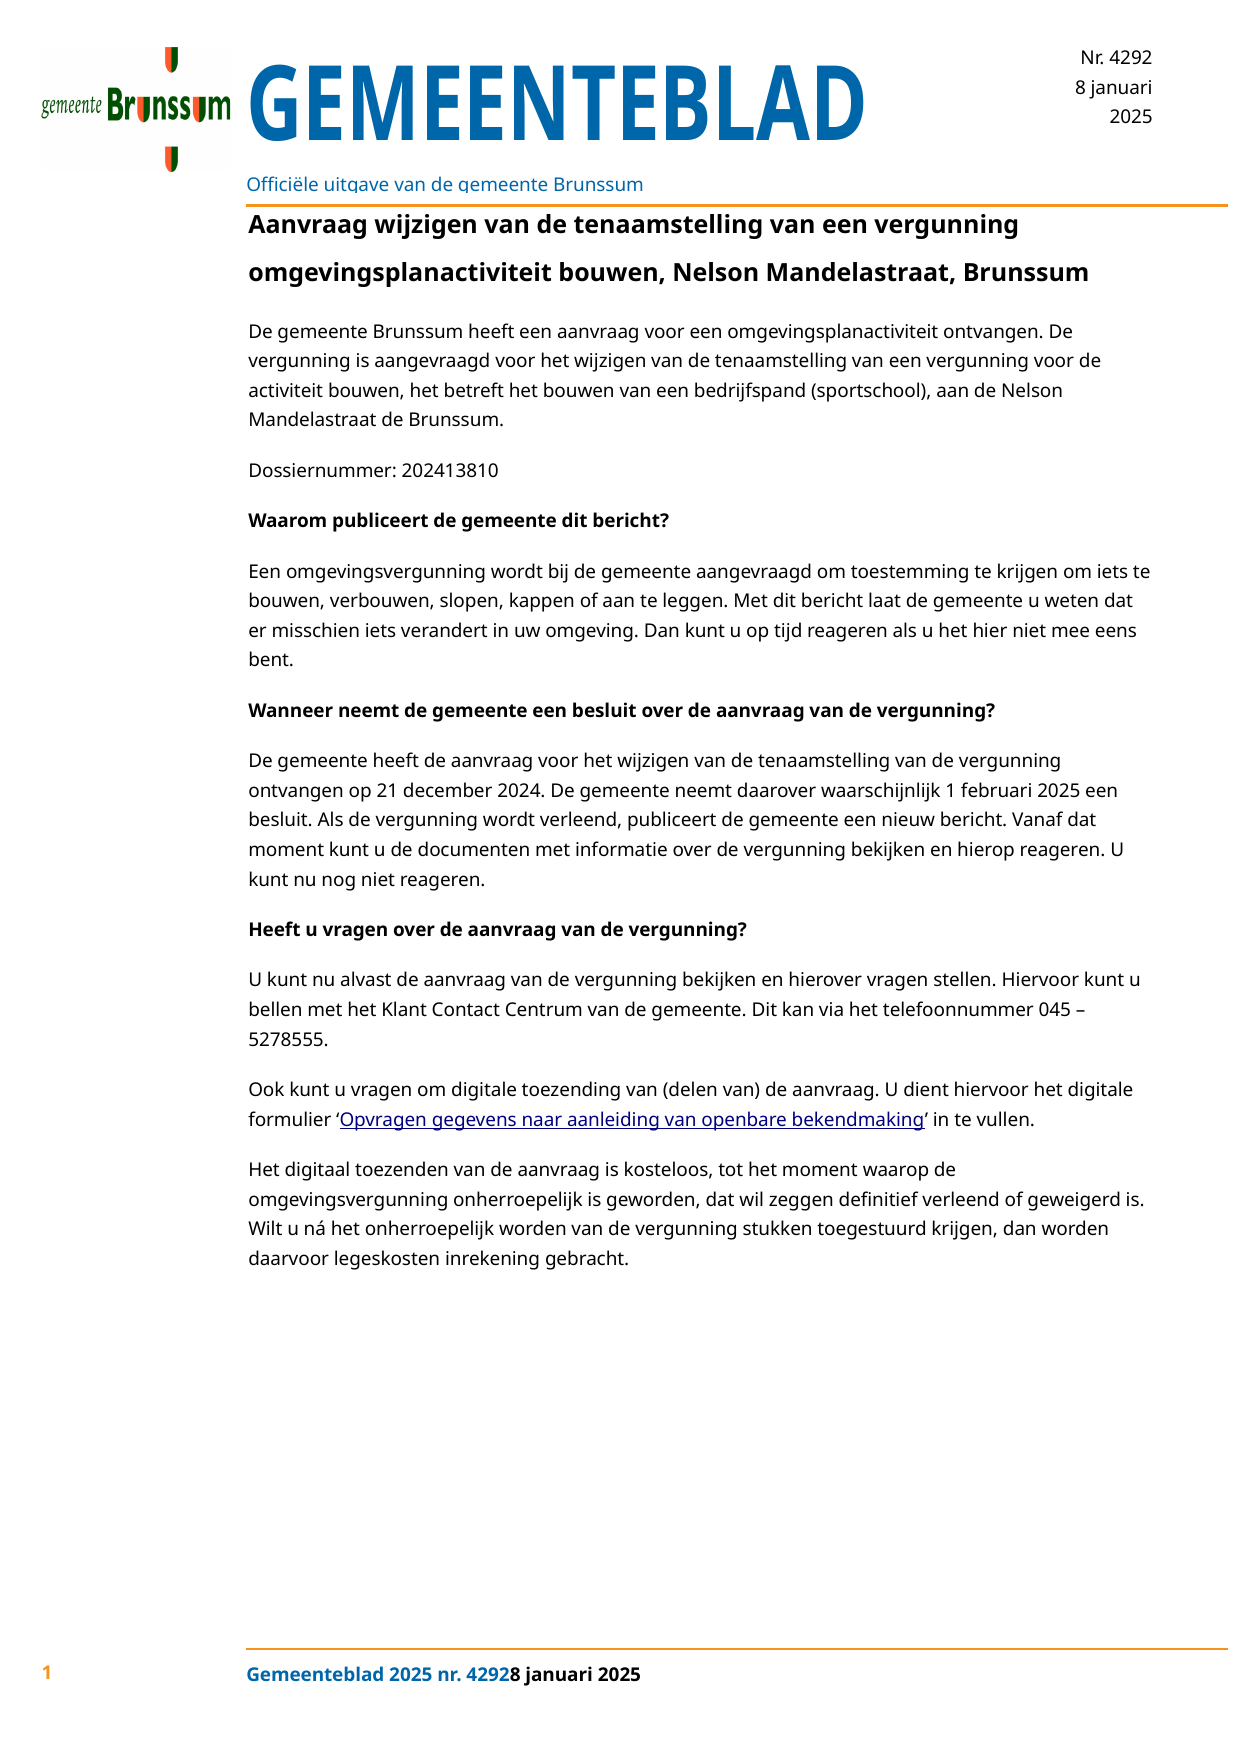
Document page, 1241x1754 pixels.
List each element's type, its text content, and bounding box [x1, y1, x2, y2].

text Dossiernummer: 202413810 [248, 457, 1152, 483]
picture [41, 47, 231, 172]
text De gemeente heeft de aanvraag voor het wijzigen van de tenaamstelling van de vergunning ontvangen op 21 december 2024. De gemeente neemt daarover waarschijnlijk 1 februari 2025 een besluit. Als de vergunning wordt verleend, publiceert de gemeente een nieuw bericht. Vanaf dat moment kunt u de documenten met informatie over de vergunning bekijken en hierop reageren. U kunt nu nog niet reageren. [248, 747, 1152, 892]
text Ook kunt u vragen om digitale toezending van (delen van) de aanvraag. U dient hiervoor het digitale formulier ‘Opvragen gegevens naar aanleiding van openbare bekendmaking’ in te vullen. [248, 1076, 1152, 1132]
text U kunt nu alvast de aanvraag van de vergunning bekijken en hierover vragen stellen. Hiervoor kunt u bellen met het Klant Contact Centrum van de gemeente. Dit kan via het telefoonnummer 045 – 5278555. [248, 967, 1152, 1052]
text Heeft u vragen over de aanvraag van de vergunning? [248, 916, 1152, 942]
text Wanneer neemt de gemeente een besluit over de aanvraag van de vergunning? [248, 697, 1152, 723]
text Waarom publiceert de gemeente dit bericht? [248, 507, 1152, 533]
text Het digitaal toezenden van de aanvraag is kosteloos, tot het moment waarop de omgevingsvergunning onherroepelijk is geworden, dat wil zeggen definitief verleend of geweigerd is. Wilt u ná het onherroepelijk worden van de vergunning stukken toegestuurd krijgen, dan worden daarvoor legeskosten inrekening gebracht. [248, 1156, 1152, 1271]
text Aanvraag wijzigen van de tenaamstelling van een vergunning omgevingsplanactiviteit bouwen, Nelson Mandelastraat, Brunssum [248, 207, 1152, 288]
text Een omgevingsvergunning wordt bij de gemeente aangevraagd om toestemming te krijgen om iets te bouwen, verbouwen, slopen, kappen of aan te leggen. Met dit bericht laat de gemeente u weten dat er misschien iets verandert in uw omgeving. Dan kunt u op tijd reageren als u het hier niet mee eens bent. [248, 558, 1152, 672]
text De gemeente Brunssum heeft een aanvraag voor een omgevingsplanactiviteit ontvangen. De vergunning is aangevraagd voor het wijzigen van de tenaamstelling van een vergunning voor de activiteit bouwen, het betreft het bouwen van een bedrijfspand (sportschool), aan de Nelson Mandelastraat de Brunssum. [248, 318, 1152, 432]
